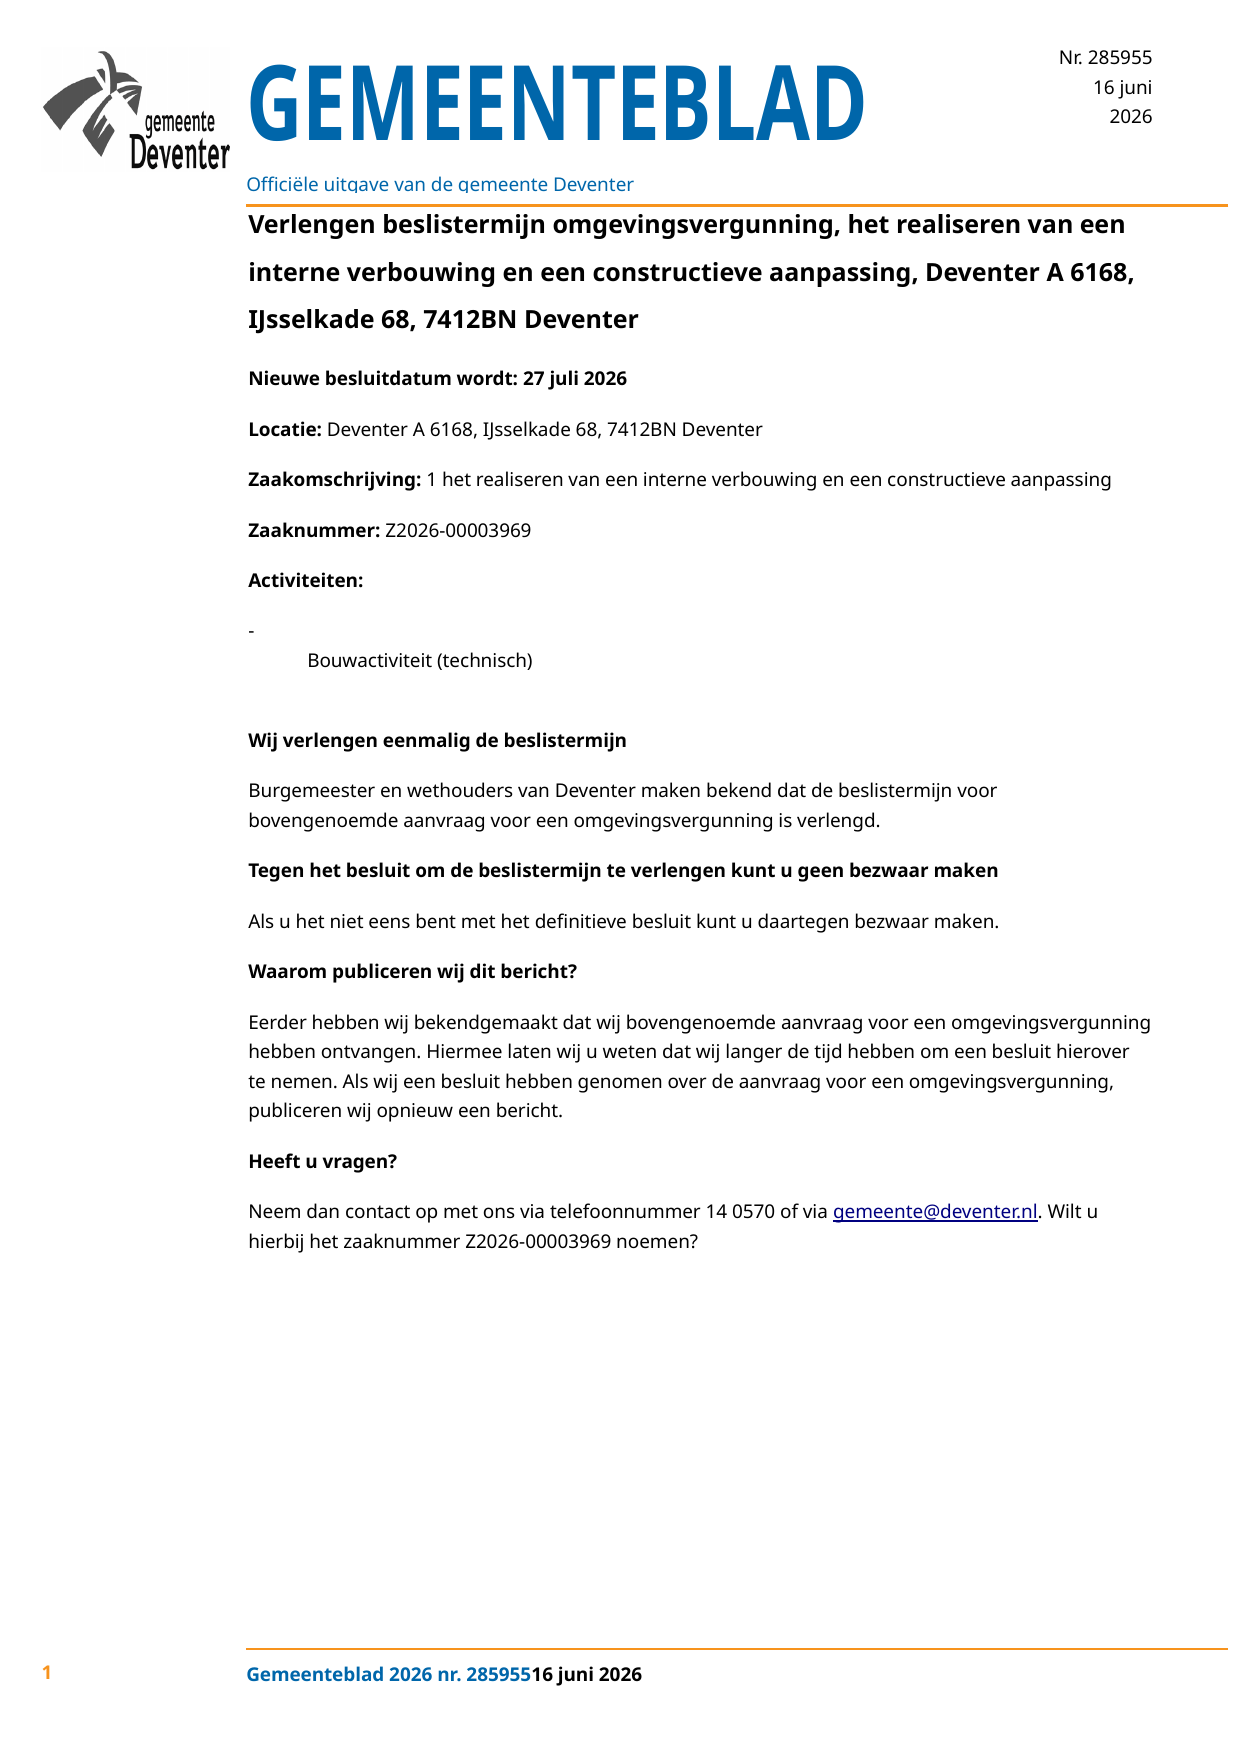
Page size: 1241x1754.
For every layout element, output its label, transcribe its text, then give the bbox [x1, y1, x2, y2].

text Locatie: Deventer A 6168, IJsselkade 68, 7412BN Deventer [248, 416, 1152, 442]
text Wij verlengen eenmalig de beslistermijn [248, 727, 1152, 753]
text Tegen het besluit om de beslistermijn te verlengen kunt u geen bezwaar maken [248, 858, 1152, 883]
text Burgemeester en wethouders van Deventer maken bekend dat de beslistermijn voor bovengenoemde aanvraag voor een omgevingsvergunning is verlengd. [248, 778, 1152, 833]
text Heeft u vragen? [248, 1148, 1152, 1174]
text Waarom publiceren wij dit bericht? [248, 958, 1152, 984]
text Zaakomschrijving: 1 het realiseren van een interne verbouwing en een constructieve aanpassing [248, 466, 1152, 492]
text Neem dan contact op met ons via telefoonnummer 14 0570 of via gemeente@deventer.nl. Wilt u hierbij het zaaknummer Z2026-00003969 noemen? [248, 1198, 1152, 1254]
text Nieuwe besluitdatum wordt: 27 juli 2026 [248, 366, 1152, 391]
text Zaaknummer: Z2026-00003969 [248, 517, 1152, 542]
text Verlengen beslistermijn omgevingsvergunning, het realiseren van een interne verbouwing en een constructieve aanpassing, Deventer A 6168, IJsselkade 68, 7412BN Deventer [248, 207, 1152, 336]
picture [41, 47, 231, 172]
list Bouwactiviteit (technisch) [248, 647, 1152, 673]
text Als u het niet eens bent met het definitieve besluit kunt u daartegen bezwaar maken. [248, 908, 1152, 934]
text Activiteiten: [248, 567, 1152, 593]
text Eerder hebben wij bekendgemaakt dat wij bovengenoemde aanvraag voor een omgevingsvergunning hebben ontvangen. Hiermee laten wij u weten dat wij langer de tijd hebben om een besluit hierover te nemen. Als wij een besluit hebben genomen over de aanvraag voor een omgevingsvergunning, publiceren wij opnieuw een bericht. [248, 1009, 1152, 1123]
